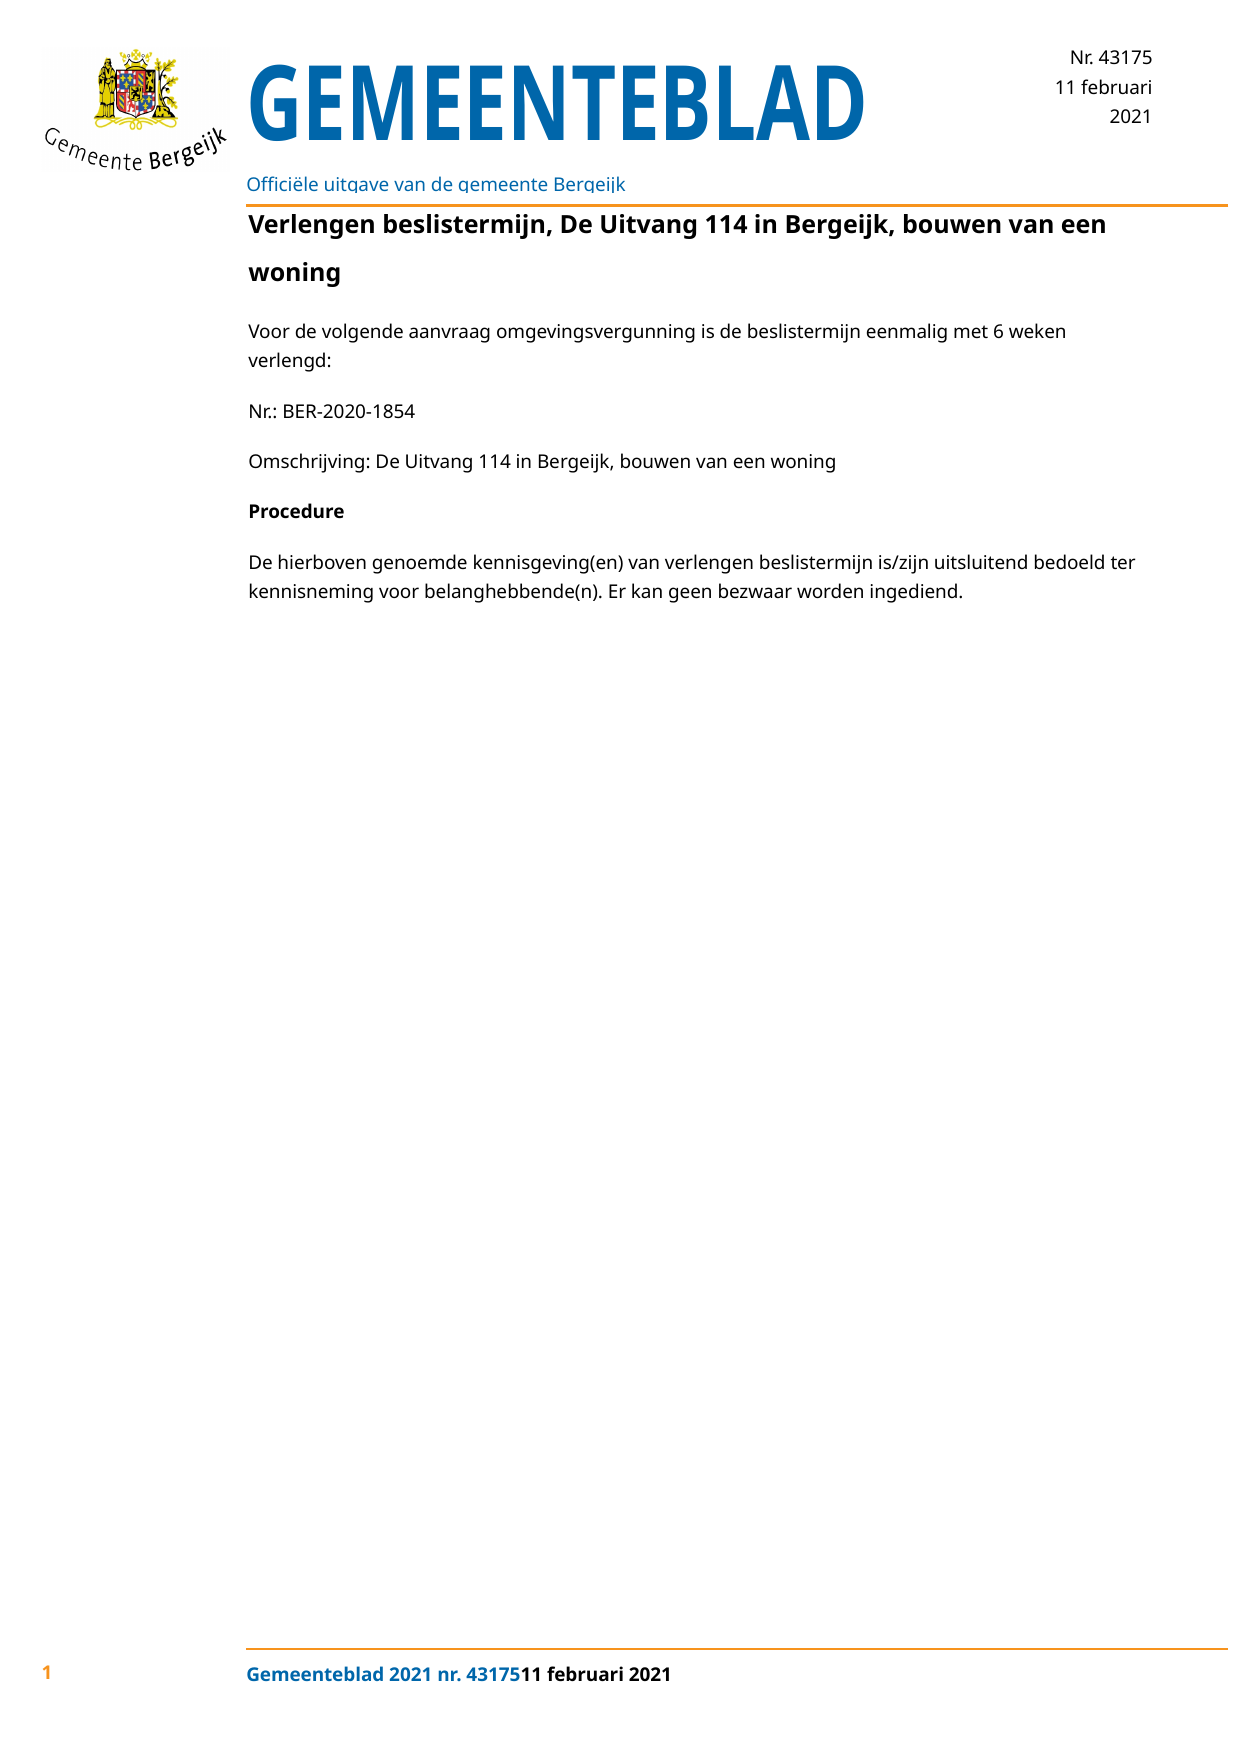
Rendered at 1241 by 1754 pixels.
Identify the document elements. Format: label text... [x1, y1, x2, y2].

text Voor de volgende aanvraag omgevingsvergunning is de beslistermijn eenmalig met 6 weken verlengd: [248, 318, 1152, 373]
text Procedure [248, 499, 1152, 524]
picture [41, 47, 231, 172]
text De hierboven genoemde kennisgeving(en) van verlengen beslistermijn is/zijn uitsluitend bedoeld ter kennisneming voor belanghebbende(n). Er kan geen bezwaar worden ingediend. [248, 549, 1152, 604]
text Verlengen beslistermijn, De Uitvang 114 in Bergeijk, bouwen van een woning [248, 207, 1152, 288]
text Omschrijving: De Uitvang 114 in Bergeijk, bouwen van een woning [248, 448, 1152, 474]
text Nr.: BER-2020-1854 [248, 398, 1152, 424]
